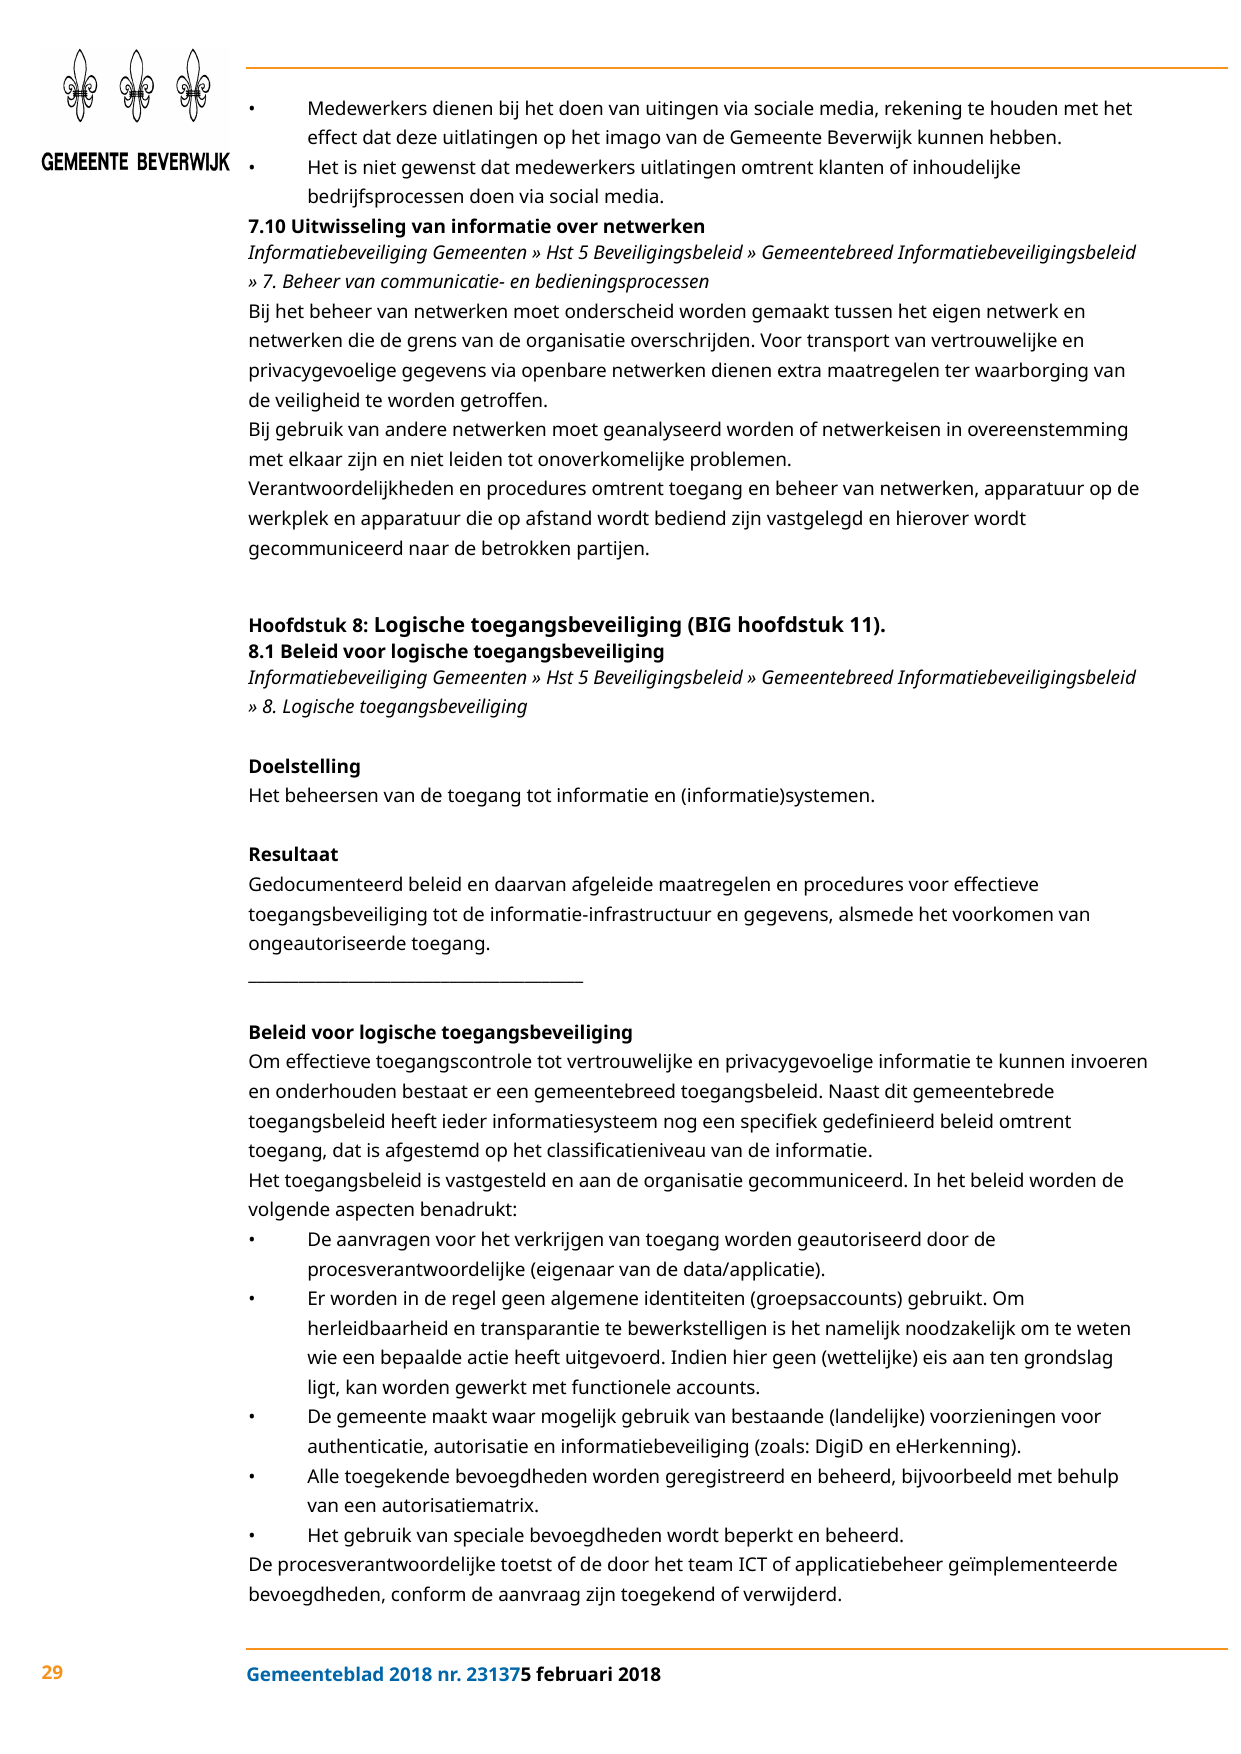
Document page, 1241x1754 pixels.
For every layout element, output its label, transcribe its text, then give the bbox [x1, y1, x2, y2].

text Bij gebruik van andere netwerken moet geanalyseerd worden of netwerkeisen in overeenstemming met elkaar zijn en niet leiden tot onoverkomelijke problemen. [248, 416, 1152, 472]
text Resultaat [248, 842, 1152, 867]
text 8.1 Beleid voor logische toegangsbeveiliging [248, 638, 1152, 664]
text Het toegangsbeleid is vastgesteld en aan de organisatie gecommuniceerd. In het beleid worden de volgende aspecten benadrukt: [248, 1167, 1152, 1222]
picture [41, 47, 231, 172]
list De gemeente maakt waar mogelijk gebruik van bestaande (landelijke) voorzieningen voor authenticatie, autorisatie en informatiebeveiliging (zoals: DigiD en eHerkenning). [248, 1404, 1152, 1459]
list Het gebruik van speciale bevoegdheden wordt beperkt en beheerd. [248, 1522, 1152, 1548]
text Bij het beheer van netwerken moet onderscheid worden gemaakt tussen het eigen netwerk en netwerken die de grens van de organisatie overschrijden. Voor transport van vertrouwelijke en privacygevoelige gegevens via openbare netwerken dienen extra maatregelen ter waarborging van de veiligheid te worden getroffen. [248, 298, 1152, 412]
text Informatiebeveiliging Gemeenten » Hst 5 Beveiligingsbeleid » Gemeentebreed Informatiebeveiligingsbeleid » 7. Beheer van communicatie- en bedieningsprocessen [248, 239, 1152, 294]
text Om effectieve toegangscontrole tot vertrouwelijke en privacygevoelige informatie te kunnen invoeren en onderhouden bestaat er een gemeentebreed toegangsbeleid. Naast dit gemeentebrede toegangsbeleid heeft ieder informatiesysteem nog een specifiek gedefinieerd beleid omtrent toegang, dat is afgestemd op het classificatieniveau van de informatie. [248, 1049, 1152, 1163]
text Gedocumenteerd beleid en daarvan afgeleide maatregelen en procedures voor effectieve toegangsbeveiliging tot de informatie-infrastructuur en gegevens, alsmede het voorkomen van ongeautoriseerde toegang. [248, 871, 1152, 956]
list Alle toegekende bevoegdheden worden geregistreerd en beheerd, bijvoorbeeld met behulp van een autorisatiematrix. [248, 1463, 1152, 1518]
text 7.10 Uitwisseling van informatie over netwerken [248, 213, 1152, 239]
list De aanvragen voor het verkrijgen van toegang worden geautoriseerd door de procesverantwoordelijke (eigenaar van de data/applicatie). [248, 1226, 1152, 1281]
text ________________________________________ [248, 960, 1152, 986]
list Er worden in de regel geen algemene identiteiten (groepsaccounts) gebruikt. Om herleidbaarheid en transparantie te bewerkstelligen is het namelijk noodzakelijk om te weten wie een bepaalde actie heeft uitgevoerd. Indien hier geen (wettelijke) eis aan ten grondslag ligt, kan worden gewerkt met functionele accounts. [248, 1285, 1152, 1400]
text Hoofdstuk 8: Logische toegangsbeveiliging (BIG hoofdstuk 11). [248, 610, 1152, 638]
text Het beheersen van de toegang tot informatie en (informatie)systemen. [248, 782, 1152, 808]
list Het is niet gewenst dat medewerkers uitlatingen omtrent klanten of inhoudelijke bedrijfsprocessen doen via social media. [248, 154, 1152, 209]
text Verantwoordelijkheden en procedures omtrent toegang en beheer van netwerken, apparatuur op de werkplek en apparatuur die op afstand wordt bediend zijn vastgelegd en hierover wordt gecommuniceerd naar de betrokken partijen. [248, 476, 1152, 560]
text De procesverantwoordelijke toetst of de door het team ICT of applicatiebeheer geïmplementeerde bevoegdheden, conform de aanvraag zijn toegekend of verwijderd. [248, 1552, 1152, 1607]
text Beleid voor logische toegangsbeveiliging [248, 1019, 1152, 1045]
text Doelstelling [248, 753, 1152, 778]
list Medewerkers dienen bij het doen van uitingen via sociale media, rekening te houden met het effect dat deze uitlatingen op het imago van de Gemeente Beverwijk kunnen hebben. [248, 95, 1152, 150]
text Informatiebeveiliging Gemeenten » Hst 5 Beveiligingsbeleid » Gemeentebreed Informatiebeveiligingsbeleid » 8. Logische toegangsbeveiliging [248, 664, 1152, 719]
